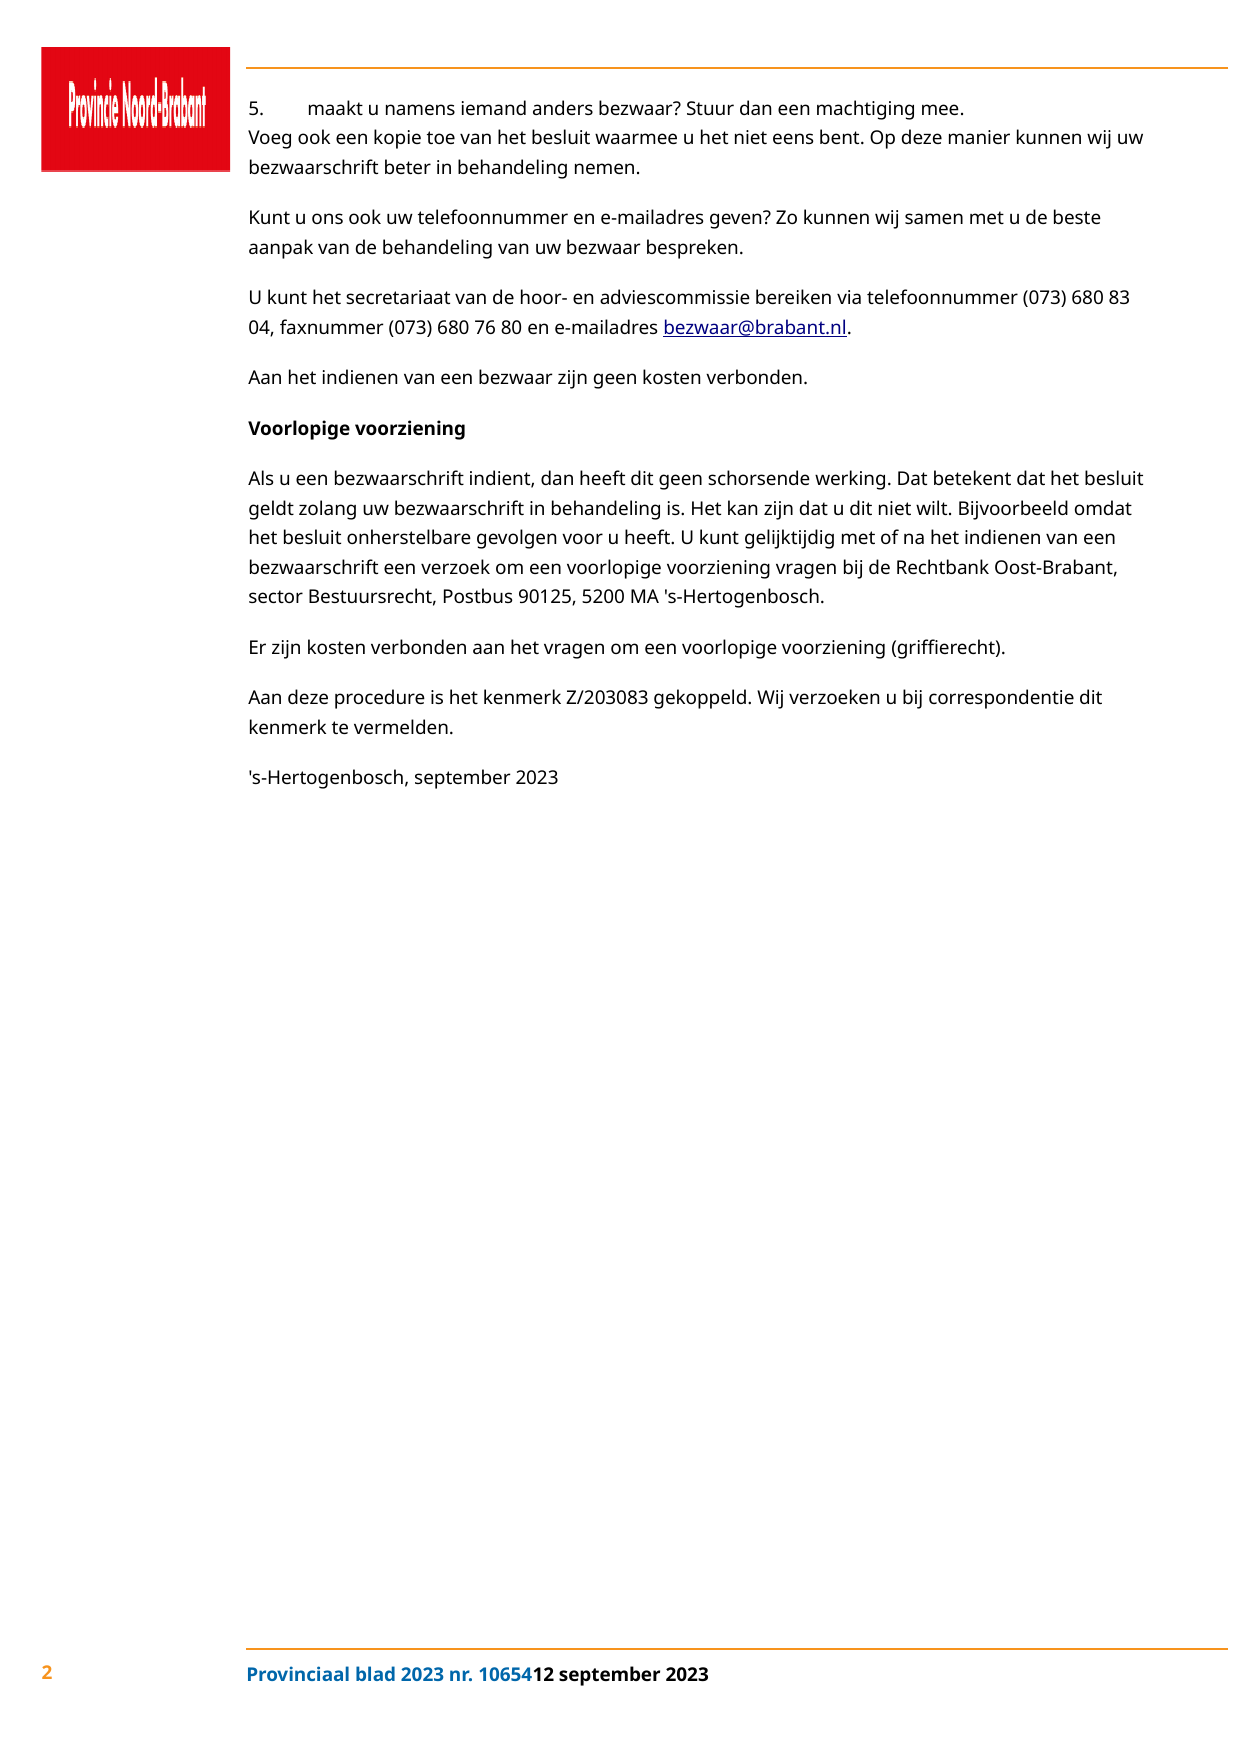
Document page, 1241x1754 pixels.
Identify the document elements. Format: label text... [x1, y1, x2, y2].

text Aan het indienen van een bezwaar zijn geen kosten verbonden. [248, 364, 1152, 390]
text 's-Hertogenbosch, september 2023 [248, 764, 1152, 790]
text U kunt het secretariaat van de hoor- en adviescommissie bereiken via telefoonnummer (073) 680 83 04, faxnummer (073) 680 76 80 en e-mailadres bezwaar@brabant.nl. [248, 284, 1152, 340]
text Als u een bezwaarschrift indient, dan heeft dit geen schorsende werking. Dat betekent dat het besluit geldt zolang uw bezwaarschrift in behandeling is. Het kan zijn dat u dit niet wilt. Bijvoorbeeld omdat het besluit onherstelbare gevolgen voor u heeft. U kunt gelijktijdig met of na het indienen van een bezwaarschrift een verzoek om een voorlopige voorziening vragen bij de Rechtbank Oost-Brabant, sector Bestuursrecht, Postbus 90125, 5200 MA 's‑Hertogenbosch. [248, 465, 1152, 609]
text Voorlopige voorziening [248, 415, 1152, 441]
list maakt u namens iemand anders bezwaar? Stuur dan een machtiging mee. [248, 95, 1152, 121]
picture [41, 47, 231, 172]
text Aan deze procedure is het kenmerk Z/203083 gekoppeld. Wij verzoeken u bij correspondentie dit kenmerk te vermelden. [248, 684, 1152, 740]
text Voeg ook een kopie toe van het besluit waarmee u het niet eens bent. Op deze manier kunnen wij uw bezwaarschrift beter in behandeling nemen. [248, 124, 1152, 180]
text Er zijn kosten verbonden aan het vragen om een voorlopige voorziening (griffierecht). [248, 634, 1152, 660]
text Kunt u ons ook uw telefoonnummer en e-mailadres geven? Zo kunnen wij samen met u de beste aanpak van de behandeling van uw bezwaar bespreken. [248, 204, 1152, 260]
